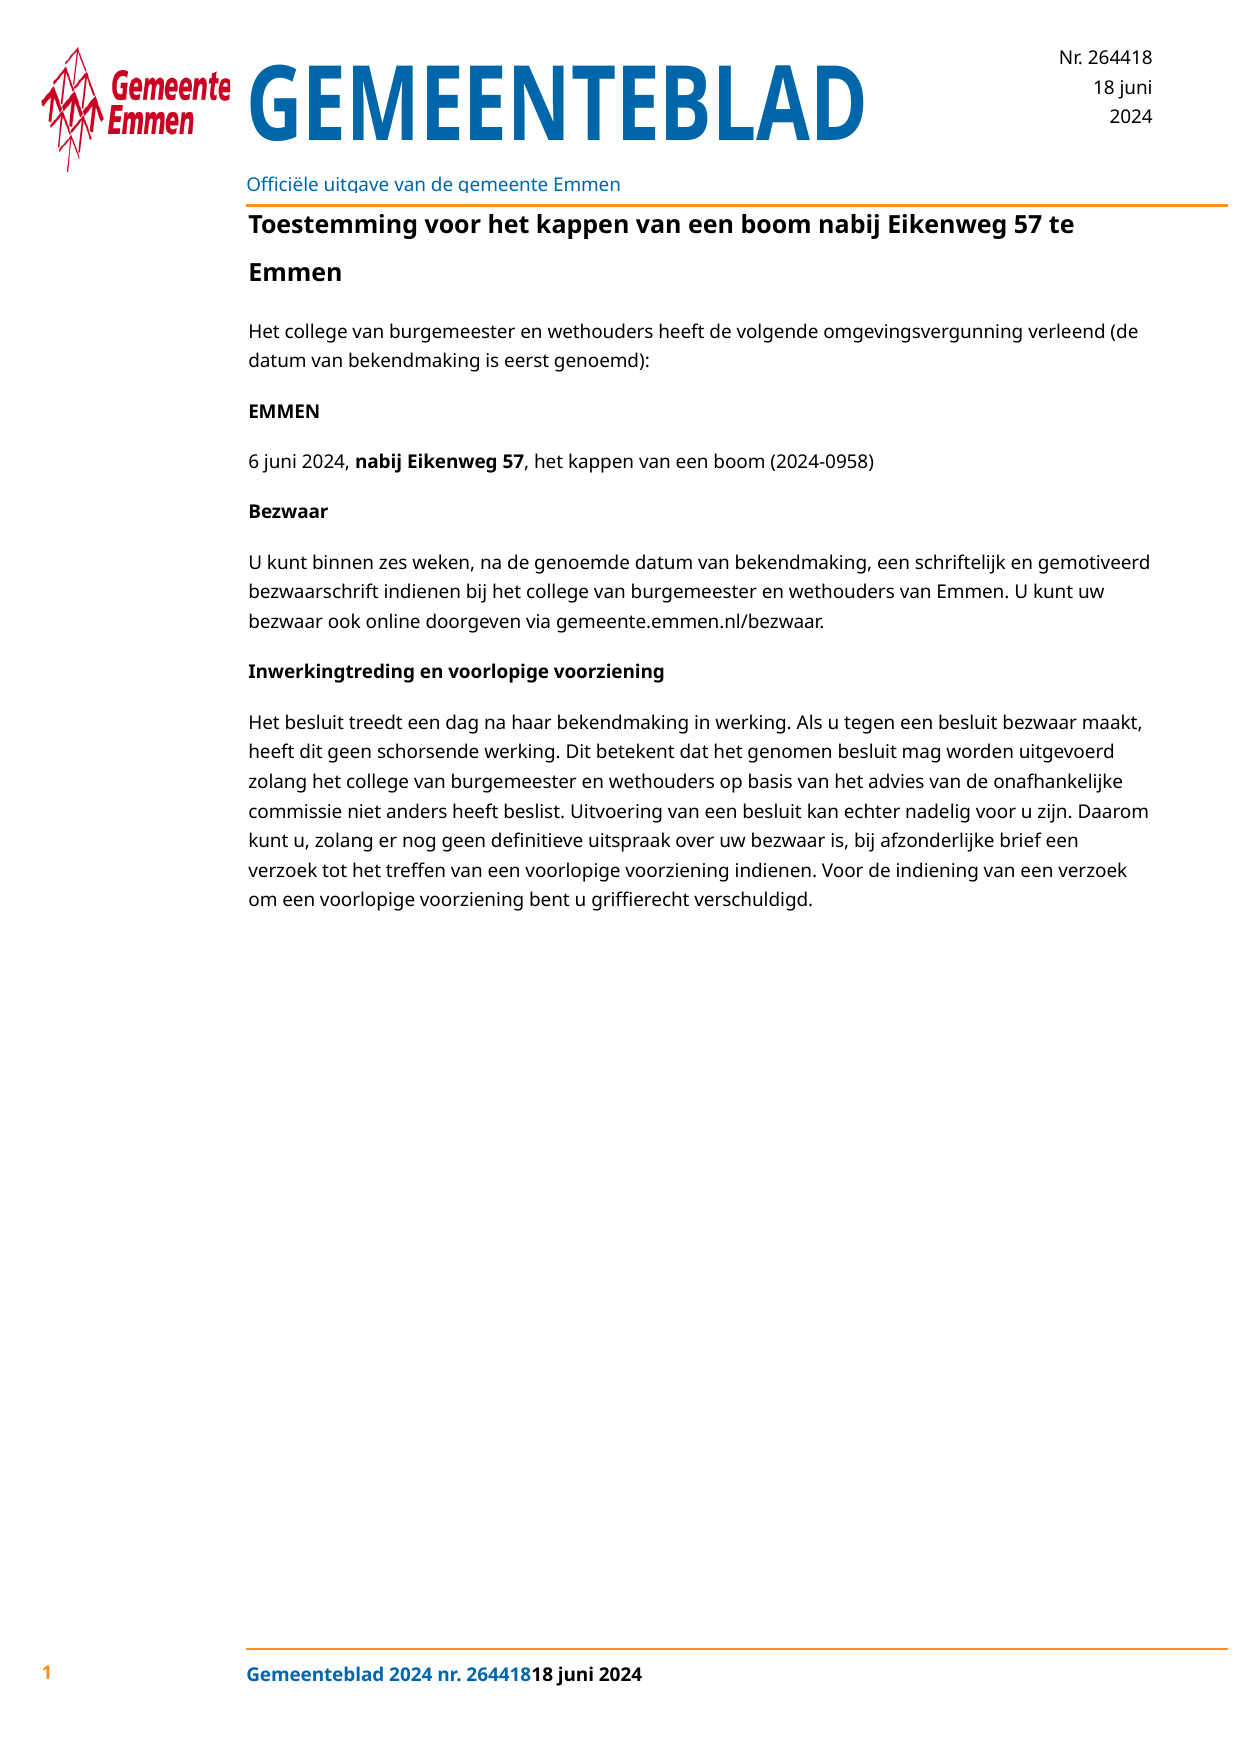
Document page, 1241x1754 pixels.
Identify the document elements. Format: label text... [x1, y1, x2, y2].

picture [41, 47, 231, 172]
text Bezwaar [248, 499, 1152, 524]
text 6 juni 2024, nabij Eikenweg 57, het kappen van een boom (2024-0958) [248, 448, 1152, 474]
text Toestemming voor het kappen van een boom nabij Eikenweg 57 te Emmen [248, 207, 1152, 288]
text EMMEN [248, 398, 1152, 424]
text Het college van burgemeester en wethouders heeft de volgende omgevingsvergunning verleend (de datum van bekendmaking is eerst genoemd): [248, 318, 1152, 373]
text Het besluit treedt een dag na haar bekendmaking in werking. Als u tegen een besluit bezwaar maakt, heeft dit geen schorsende werking. Dit betekent dat het genomen besluit mag worden uitgevoerd zolang het college van burgemeester en wethouders op basis van het advies van de onafhankelijke commissie niet anders heeft beslist. Uitvoering van een besluit kan echter nadelig voor u zijn. Daarom kunt u, zolang er nog geen definitieve uitspraak over uw bezwaar is, bij afzonderlijke brief een verzoek tot het treffen van een voorlopige voorziening indienen. Voor de indiening van een verzoek om een voorlopige voorziening bent u griffierecht verschuldigd. [248, 709, 1152, 912]
text U kunt binnen zes weken, na de genoemde datum van bekendmaking, een schriftelijk en gemotiveerd bezwaarschrift indienen bij het college van burgemeester en wethouders van Emmen. U kunt uw bezwaar ook online doorgeven via gemeente.emmen.nl/bezwaar. [248, 549, 1152, 634]
text Inwerkingtreding en voorlopige voorziening [248, 659, 1152, 684]
